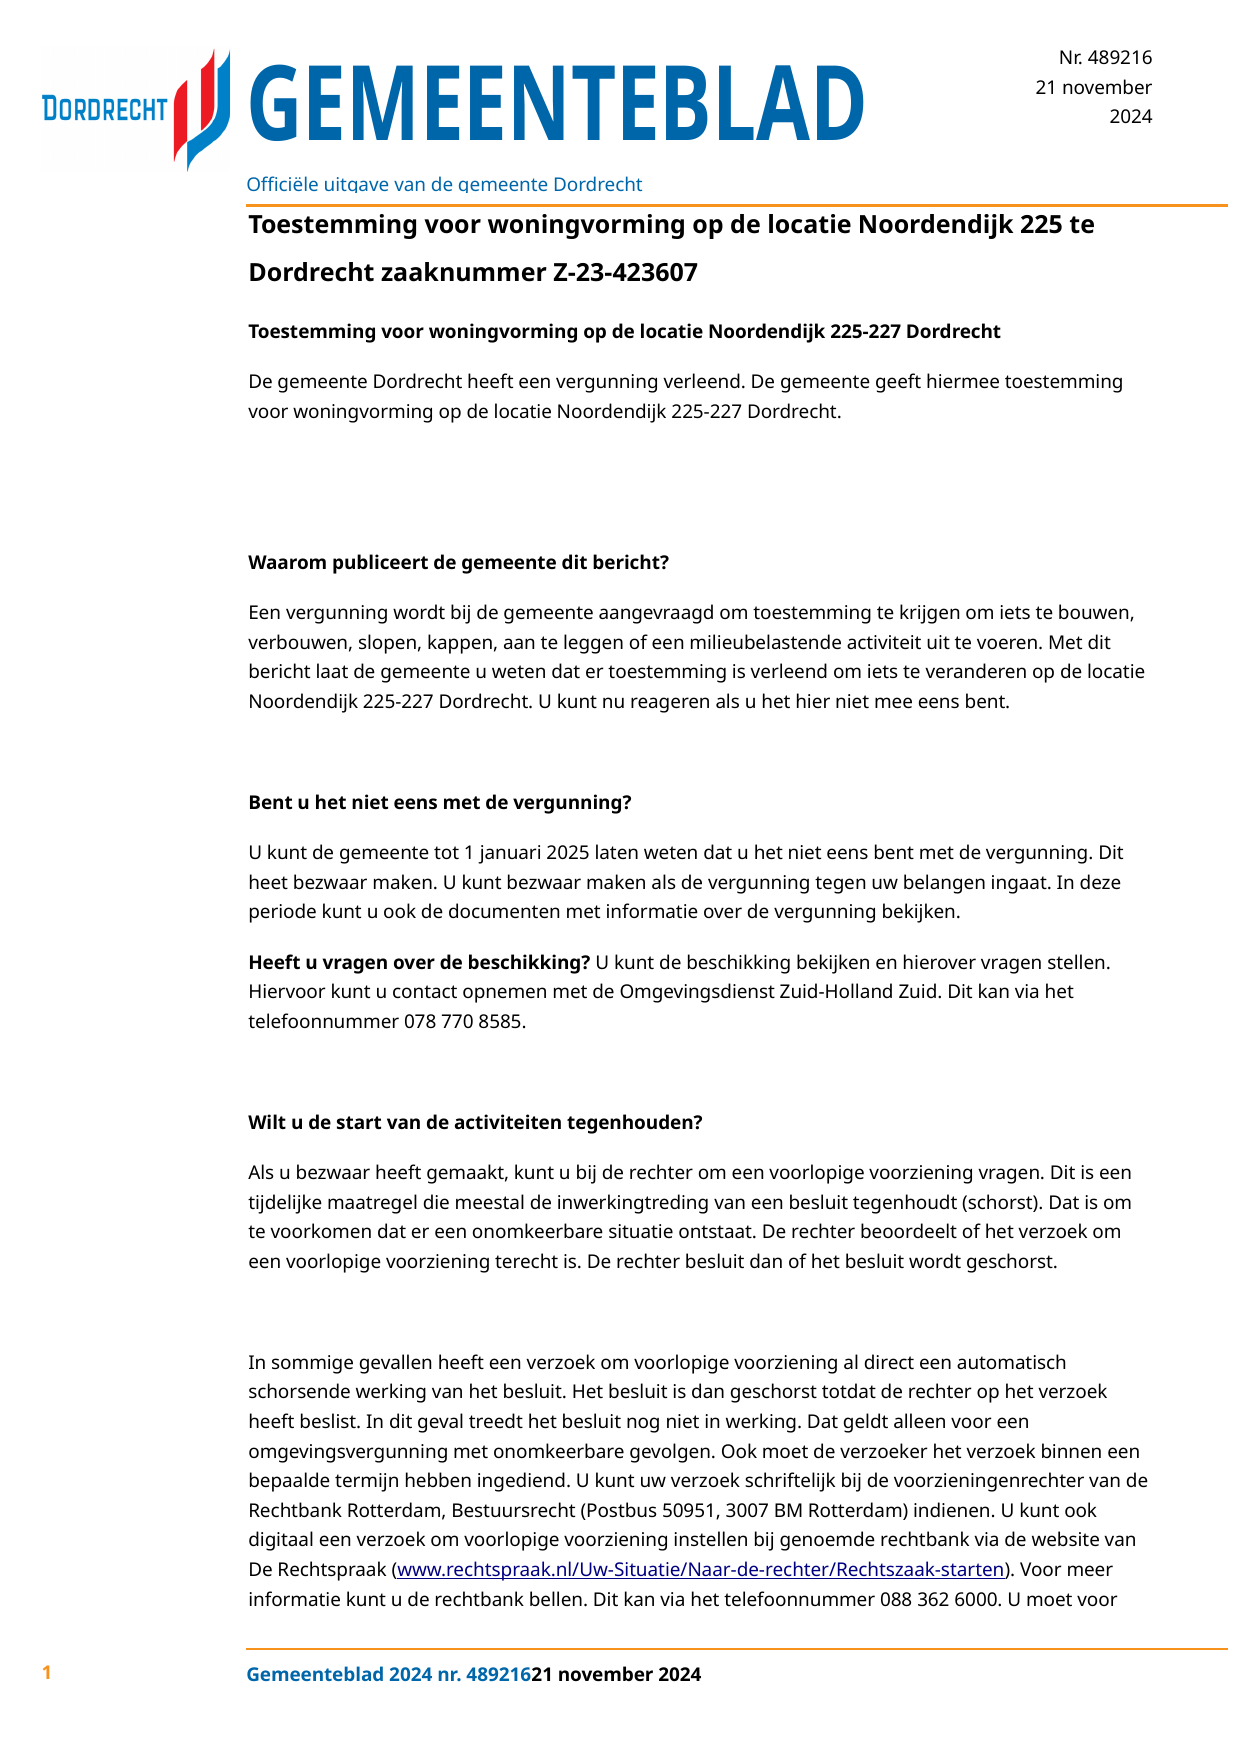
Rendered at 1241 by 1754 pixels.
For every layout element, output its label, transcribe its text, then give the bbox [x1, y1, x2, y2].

text Toestemming voor woningvorming op de locatie Noordendijk 225 te Dordrecht zaaknummer Z-23-423607 [248, 207, 1152, 288]
text Toestemming voor woningvorming op de locatie Noordendijk 225-227 Dordrecht [248, 318, 1152, 344]
text In sommige gevallen heeft een verzoek om voorlopige voorziening al direct een automatisch schorsende werking van het besluit. Het besluit is dan geschorst totdat de rechter op het verzoek heeft beslist. In dit geval treedt het besluit nog niet in werking. Dat geldt alleen voor een omgevingsvergunning met onomkeerbare gevolgen. Ook moet de verzoeker het verzoek binnen een bepaalde termijn hebben ingediend. U kunt uw verzoek schriftelijk bij de voorzieningenrechter van de Rechtbank Rotterdam, Bestuursrecht (Postbus 50951, 3007 BM Rotterdam) indienen. U kunt ook digitaal een verzoek om voorlopige voorziening instellen bij genoemde rechtbank via de website van De Rechtspraak (www.rechtspraak.nl/Uw-Situatie/Naar-de-rechter/Rechtszaak-starten). Voor meer informatie kunt u de rechtbank bellen. Dit kan via het telefoonnummer 088 362 6000. U moet voor [248, 1349, 1152, 1612]
text U kunt de gemeente tot 1 januari 2025 laten weten dat u het niet eens bent met de vergunning. Dit heet bezwaar maken. U kunt bezwaar maken als de vergunning tegen uw belangen ingaat. In deze periode kunt u ook de documenten met informatie over de vergunning bekijken. [248, 839, 1152, 924]
text Heeft u vragen over de beschikking? U kunt de beschikking bekijken en hierover vragen stellen. Hiervoor kunt u contact opnemen met de Omgevingsdienst Zuid-Holland Zuid. Dit kan via het telefoonnummer 078 770 8585. [248, 949, 1152, 1034]
text Als u bezwaar heeft gemaakt, kunt u bij de rechter om een voorlopige voorziening vragen. Dit is een tijdelijke maatregel die meestal de inwerkingtreding van een besluit tegenhoudt (schorst). Dat is om te voorkomen dat er een onomkeerbare situatie ontstaat. De rechter beoordeelt of het verzoek om een voorlopige voorziening terecht is. De rechter besluit dan of het besluit wordt geschorst. [248, 1159, 1152, 1274]
text Wilt u de start van de activiteiten tegenhouden? [248, 1109, 1152, 1135]
text Bent u het niet eens met de vergunning? [248, 789, 1152, 815]
text Waarom publiceert de gemeente dit bericht? [248, 549, 1152, 575]
text Een vergunning wordt bij de gemeente aangevraagd om toestemming te krijgen om iets te bouwen, verbouwen, slopen, kappen, aan te leggen of een milieubelastende activiteit uit te voeren. Met dit bericht laat de gemeente u weten dat er toestemming is verleend om iets te veranderen op de locatie Noordendijk 225-227 Dordrecht. U kunt nu reageren als u het hier niet mee eens bent. [248, 599, 1152, 714]
picture [41, 47, 231, 172]
text De gemeente Dordrecht heeft een vergunning verleend. De gemeente geeft hiermee toestemming voor woningvorming op de locatie Noordendijk 225-227 Dordrecht. [248, 368, 1152, 424]
